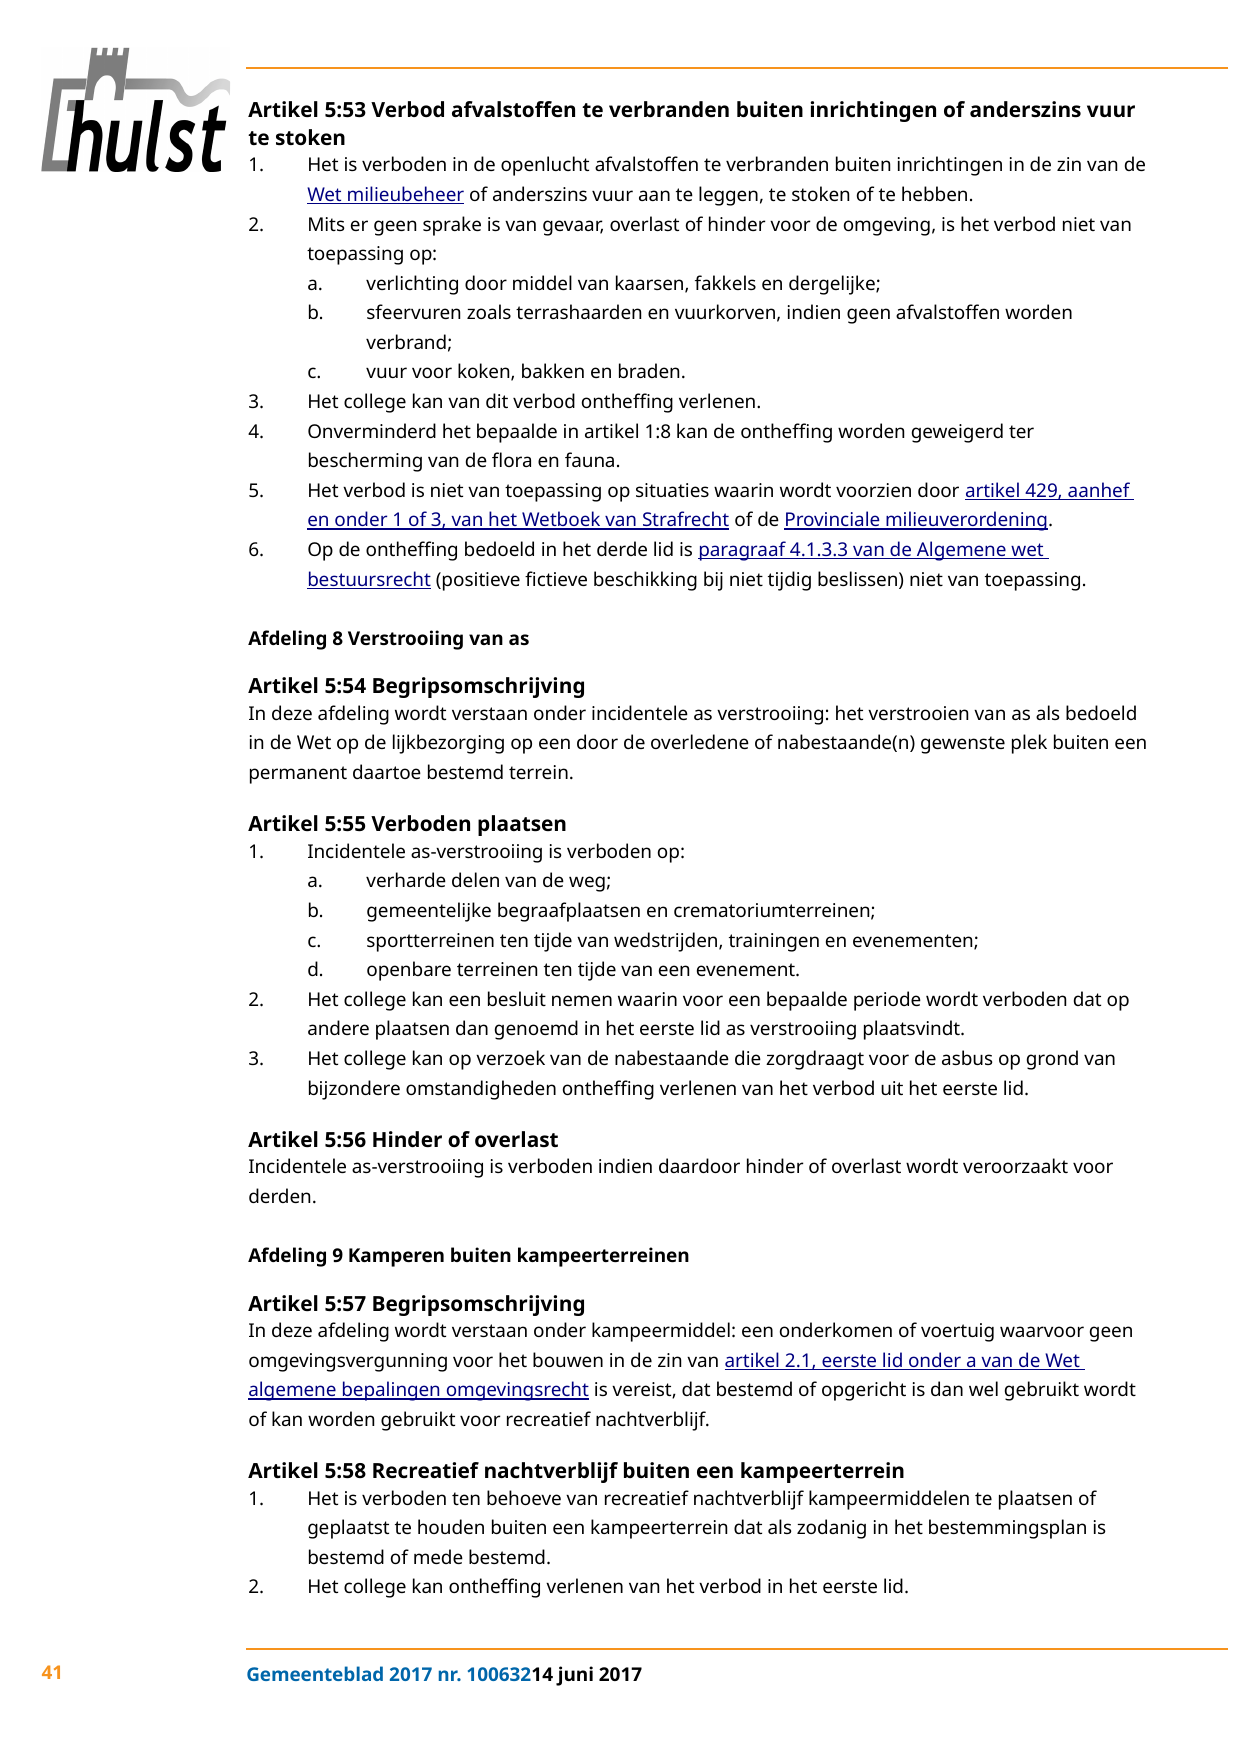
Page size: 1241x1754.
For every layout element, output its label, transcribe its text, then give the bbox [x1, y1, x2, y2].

text Artikel 5:56 Hinder of overlast [248, 1125, 1152, 1153]
text In deze afdeling wordt verstaan onder incidentele as verstrooiing: het verstrooien van as als bedoeld in de Wet op de lijkbezorging op een door de overledene of nabestaande(n) gewenste plek buiten een permanent daartoe bestemd terrein. [248, 700, 1152, 785]
list Het college kan van dit verbod ontheffing verlenen. [248, 388, 1152, 414]
text Artikel 5:58 Recreatief nachtverblijf buiten een kampeerterrein [248, 1456, 1152, 1485]
list Het verbod is niet van toepassing op situaties waarin wordt voorzien door artikel 429, aanhef en onder 1 of 3, van het Wetboek van Strafrecht of de Provinciale milieuverordening. [248, 477, 1152, 532]
text Artikel 5:55 Verboden plaatsen [248, 809, 1152, 838]
list sfeervuren zoals terrashaarden en vuurkorven, indien geen afvalstoffen worden verbrand; [307, 299, 1152, 355]
text Incidentele as-verstrooiing is verboden indien daardoor hinder of overlast wordt veroorzaakt voor derden. [248, 1153, 1152, 1209]
text Afdeling 9 Kamperen buiten kampeerterreinen [248, 1242, 1152, 1268]
list Het college kan een besluit nemen waarin voor een bepaalde periode wordt verboden dat op andere plaatsen dan genoemd in het eerste lid as verstrooiing plaatsvindt. [248, 986, 1152, 1041]
list Het is verboden ten behoeve van recreatief nachtverblijf kampeermiddelen te plaatsen of geplaatst te houden buiten een kampeerterrein dat als zodanig in het bestemmingsplan is bestemd of mede bestemd. [248, 1485, 1152, 1570]
list Mits er geen sprake is van gevaar, overlast of hinder voor de omgeving, is het verbod niet van toepassing op: [248, 211, 1152, 266]
list Op de ontheffing bedoeld in het derde lid is paragraaf 4.1.3.3 van de Algemene wet bestuursrecht (positieve fictieve beschikking bij niet tijdig beslissen) niet van toepassing. [248, 536, 1152, 592]
text Artikel 5:53 Verbod afvalstoffen te verbranden buiten inrichtingen of anderszins vuur te stoken [248, 95, 1152, 152]
text Afdeling 8 Verstrooiing van as [248, 625, 1152, 651]
list verlichting door middel van kaarsen, fakkels en dergelijke; [307, 270, 1152, 296]
list Onverminderd het bepaalde in artikel 1:8 kan de ontheffing worden geweigerd ter bescherming van de flora en fauna. [248, 418, 1152, 473]
text In deze afdeling wordt verstaan onder kampeermiddel: een onderkomen of voertuig waarvoor geen omgevingsvergunning voor het bouwen in de zin van artikel 2.1, eerste lid onder a van de Wet algemene bepalingen omgevingsrecht is vereist, dat bestemd of opgericht is dan wel gebruikt wordt of kan worden gebruikt voor recreatief nachtverblijf. [248, 1317, 1152, 1432]
list Het college kan ontheffing verlenen van het verbod in het eerste lid. [248, 1574, 1152, 1599]
list verharde delen van de weg; [307, 868, 1152, 893]
list Het is verboden in de openlucht afvalstoffen te verbranden buiten inrichtingen in de zin van de Wet milieubeheer of anderszins vuur aan te leggen, te stoken of te hebben. [248, 152, 1152, 207]
text Artikel 5:57 Begripsomschrijving [248, 1289, 1152, 1317]
text Artikel 5:54 Begripsomschrijving [248, 672, 1152, 700]
list vuur voor koken, bakken en braden. [307, 359, 1152, 384]
list sportterreinen ten tijde van wedstrijden, trainingen en evenementen; [307, 927, 1152, 952]
list openbare terreinen ten tijde van een evenement. [307, 956, 1152, 982]
list Incidentele as-verstrooiing is verboden op: [248, 838, 1152, 864]
picture [41, 47, 231, 172]
list Het college kan op verzoek van de nabestaande die zorgdraagt voor de asbus op grond van bijzondere omstandigheden ontheffing verlenen van het verbod uit het eerste lid. [248, 1045, 1152, 1100]
list gemeentelijke begraafplaatsen en crematoriumterreinen; [307, 897, 1152, 923]
